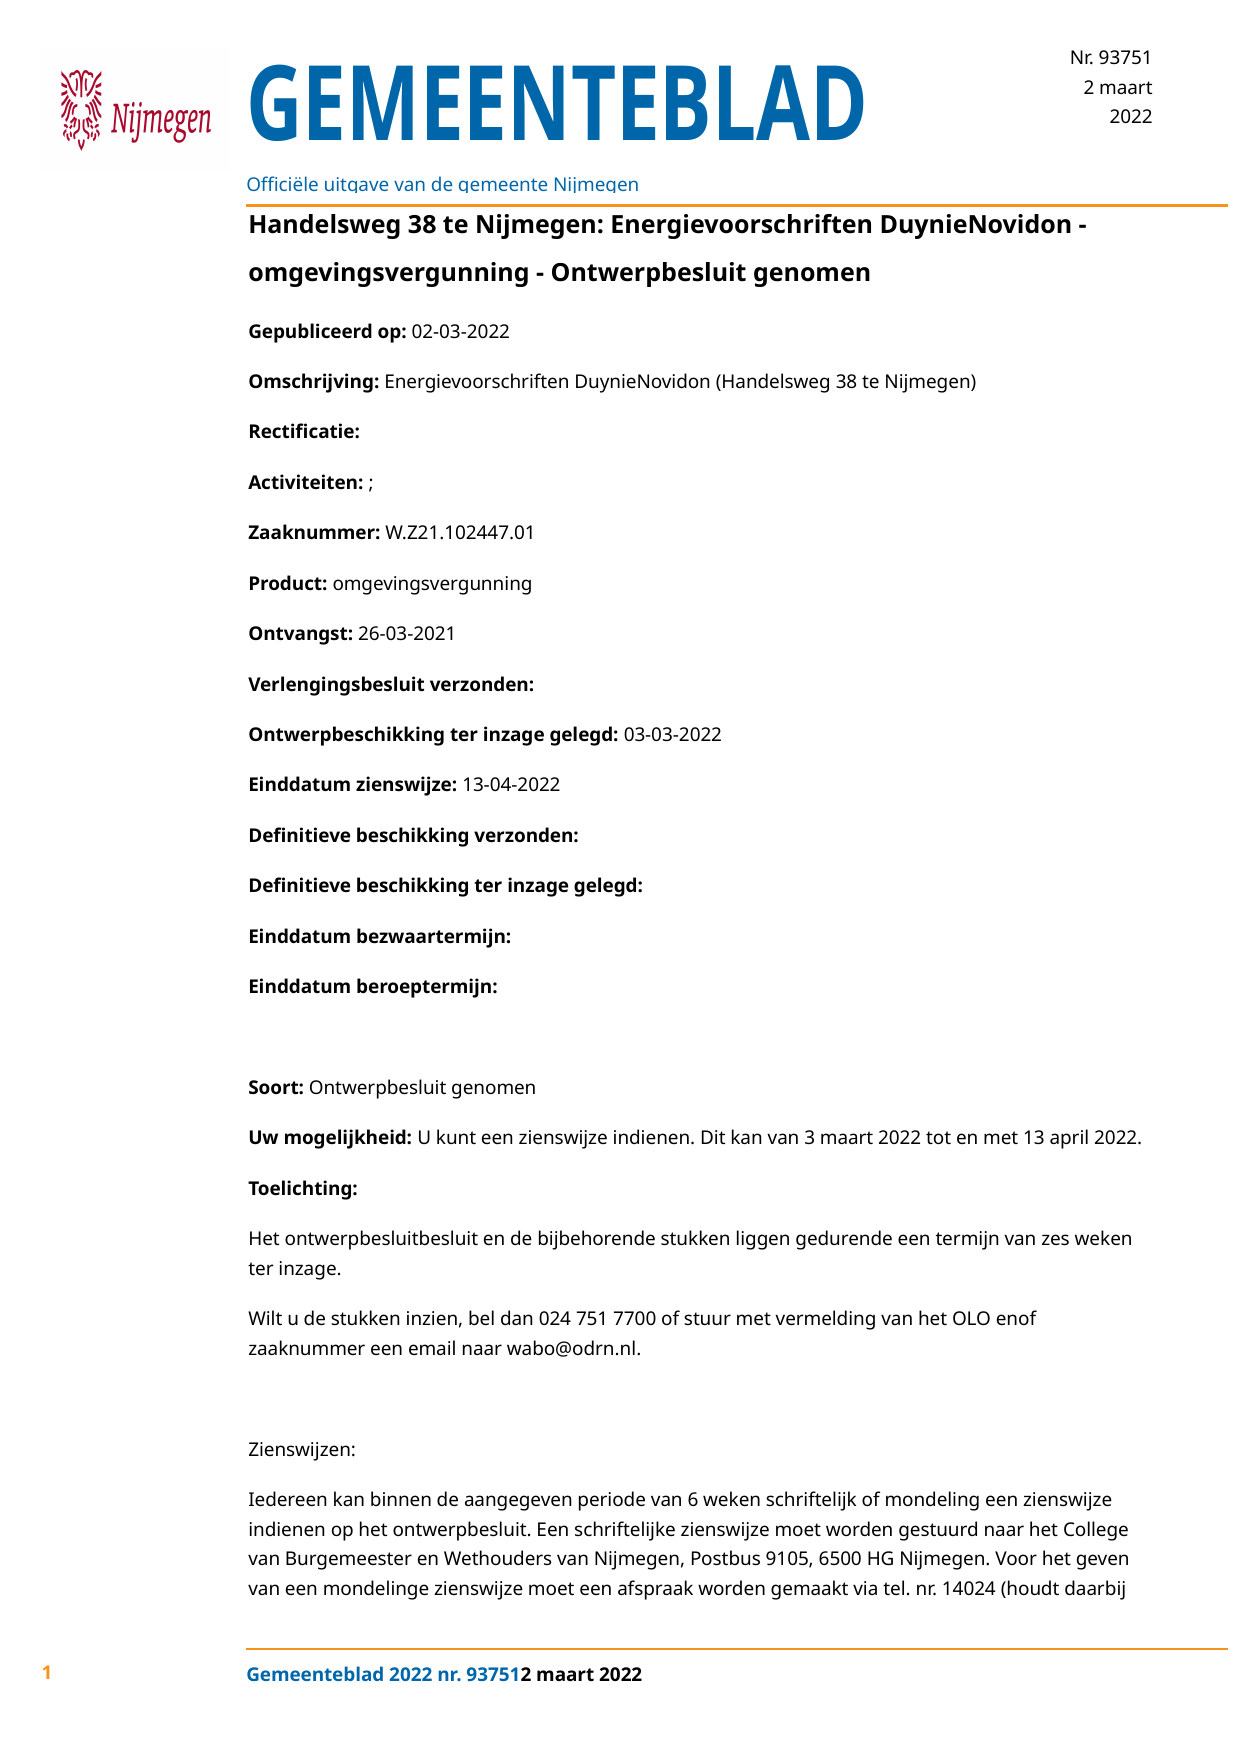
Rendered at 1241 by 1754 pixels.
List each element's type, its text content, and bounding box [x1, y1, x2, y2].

text Soort: Ontwerpbesluit genomen [248, 1074, 1152, 1100]
text Zaaknummer: W.Z21.102447.01 [248, 519, 1152, 545]
text Product: omgevingsvergunning [248, 570, 1152, 596]
text Uw mogelijkheid: U kunt een zienswijze indienen. Dit kan van 3 maart 2022 tot en met 13 april 2022. [248, 1124, 1152, 1150]
text Handelsweg 38 te Nijmegen: Energievoorschriften DuynieNovidon - omgevingsvergunning - Ontwerpbesluit genomen [248, 207, 1152, 288]
text Ontwerpbeschikking ter inzage gelegd: 03-03-2022 [248, 721, 1152, 747]
text Rectificatie: [248, 419, 1152, 444]
text Definitieve beschikking ter inzage gelegd: [248, 872, 1152, 898]
text Activiteiten: ; [248, 469, 1152, 495]
text Omschrijving: Energievoorschriften DuynieNovidon (Handelsweg 38 te Nijmegen) [248, 368, 1152, 394]
text Einddatum zienswijze: 13-04-2022 [248, 772, 1152, 797]
text Ontvangst: 26-03-2021 [248, 620, 1152, 646]
text Toelichting: [248, 1175, 1152, 1201]
text Wilt u de stukken inzien, bel dan 024 751 7700 of stuur met vermelding van het OLO enof zaaknummer een email naar wabo@odrn.nl. [248, 1305, 1152, 1361]
text Het ontwerpbesluitbesluit en de bijbehorende stukken liggen gedurende een termijn van zes weken ter inzage. [248, 1225, 1152, 1281]
text Verlengingsbesluit verzonden: [248, 671, 1152, 697]
text Iedereen kan binnen de aangegeven periode van 6 weken schriftelijk of mondeling een zienswijze indienen op het ontwerpbesluit. Een schriftelijke zienswijze moet worden gestuurd naar het College van Burgemeester en Wethouders van Nijmegen, Postbus 9105, 6500 HG Nijmegen. Voor het geven van een mondelinge zienswijze moet een afspraak worden gemaakt via tel. nr. 14024 (houdt daarbij [248, 1486, 1152, 1601]
picture [41, 47, 231, 172]
text Einddatum beroeptermijn: [248, 973, 1152, 999]
text Zienswijzen: [248, 1436, 1152, 1462]
text Einddatum bezwaartermijn: [248, 923, 1152, 949]
text Gepubliceerd op: 02-03-2022 [248, 318, 1152, 344]
text Definitieve beschikking verzonden: [248, 822, 1152, 848]
